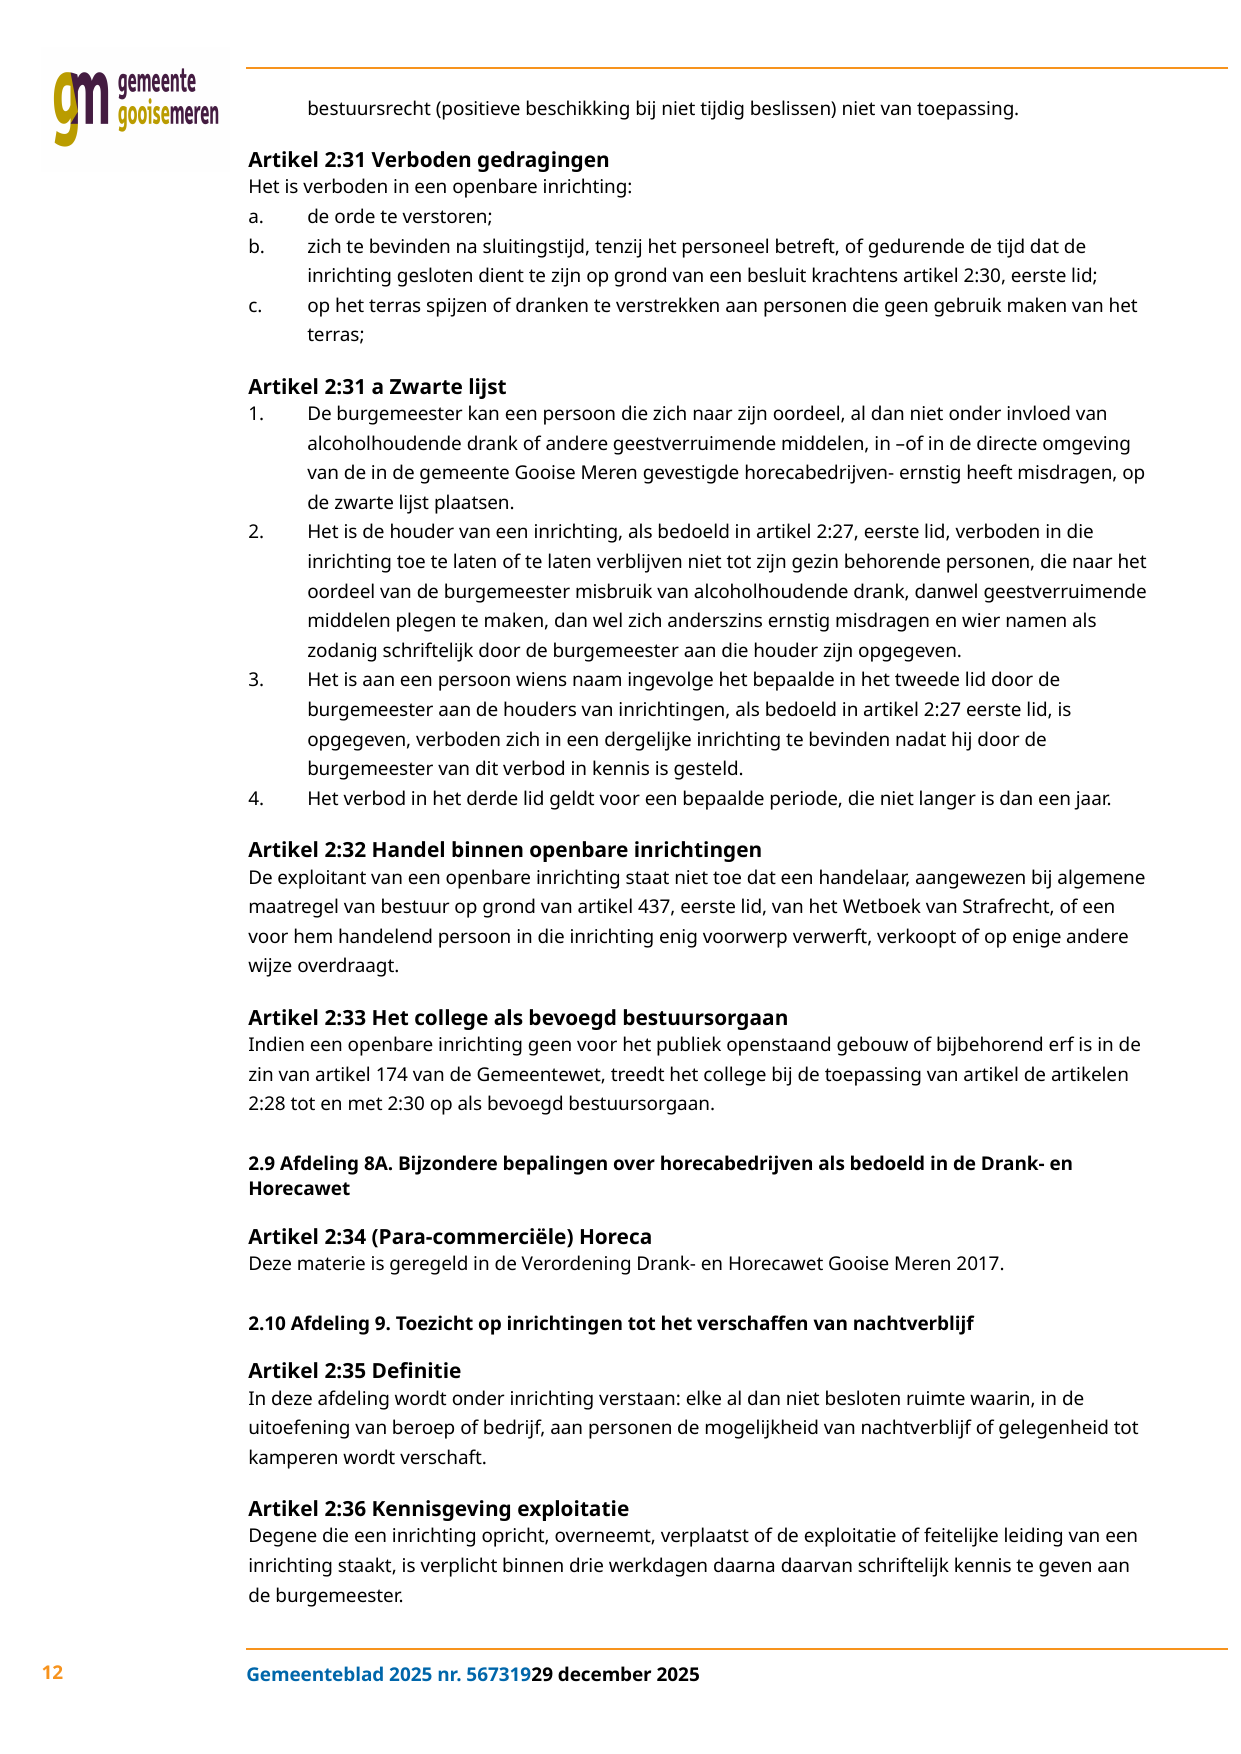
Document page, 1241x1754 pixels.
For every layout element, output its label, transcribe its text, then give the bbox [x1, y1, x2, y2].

text Het is verboden in een openbare inrichting: [248, 174, 1152, 199]
text 2.9 Afdeling 8A. Bijzondere bepalingen over horecabedrijven als bedoeld in de Drank- en Horecawet [248, 1150, 1152, 1201]
text Indien een openbare inrichting geen voor het publiek openstaand gebouw of bijbehorend erf is in de zin van artikel 174 van de Gemeentewet, treedt het college bij de toepassing van artikel de artikelen 2:28 tot en met 2:30 op als bevoegd bestuursorgaan. [248, 1031, 1152, 1116]
picture [41, 47, 231, 172]
list Het verbod in het derde lid geldt voor een bepaalde periode, die niet langer is dan een jaar. [248, 785, 1152, 811]
text Degene die een inrichting opricht, overneemt, verplaatst of de exploitatie of feitelijke leiding van een inrichting staakt, is verplicht binnen drie werkdagen daarna daarvan schriftelijk kennis te geven aan de burgemeester. [248, 1523, 1152, 1608]
text Artikel 2:31 a Zwarte lijst [248, 372, 1152, 400]
text Artikel 2:32 Handel binnen openbare inrichtingen [248, 835, 1152, 864]
list de orde te verstoren; [248, 203, 1152, 229]
text Artikel 2:35 Definitie [248, 1356, 1152, 1385]
list Het is aan een persoon wiens naam ingevolge het bepaalde in het tweede lid door de burgemeester aan de houders van inrichtingen, als bedoeld in artikel 2:27 eerste lid, is opgegeven, verboden zich in een dergelijke inrichting te bevinden nadat hij door de burgemeester van dit verbod in kennis is gesteld. [248, 667, 1152, 781]
text 2.10 Afdeling 9. Toezicht op inrichtingen tot het verschaffen van nachtverblijf [248, 1310, 1152, 1335]
list bestuursrecht (positieve beschikking bij niet tijdig beslissen) niet van toepassing. [248, 95, 1152, 121]
text Artikel 2:34 (Para-commerciële) Horeca [248, 1222, 1152, 1251]
text Deze materie is geregeld in de Verordening Drank- en Horecawet Gooise Meren 2017. [248, 1251, 1152, 1276]
list Het is de houder van een inrichting, als bedoeld in artikel 2:27, eerste lid, verboden in die inrichting toe te laten of te laten verblijven niet tot zijn gezin behorende personen, die naar het oordeel van de burgemeester misbruik van alcoholhoudende drank, danwel geestverruimende middelen plegen te maken, dan wel zich anderszins ernstig misdragen en wier namen als zodanig schriftelijk door de burgemeester aan die houder zijn opgegeven. [248, 519, 1152, 663]
text Artikel 2:31 Verboden gedragingen [248, 145, 1152, 174]
text De exploitant van een openbare inrichting staat niet toe dat een handelaar, aangewezen bij algemene maatregel van bestuur op grond van artikel 437, eerste lid, van het Wetboek van Strafrecht, of een voor hem handelend persoon in die inrichting enig voorwerp verwerft, verkoopt of op enige andere wijze overdraagt. [248, 864, 1152, 978]
list De burgemeester kan een persoon die zich naar zijn oordeel, al dan niet onder invloed van alcoholhoudende drank of andere geestverruimende middelen, in –of in de directe omgeving van de in de gemeente Gooise Meren gevestigde horecabedrijven- ernstig heeft misdragen, op de zwarte lijst plaatsen. [248, 400, 1152, 515]
text Artikel 2:33 Het college als bevoegd bestuursorgaan [248, 1003, 1152, 1031]
text Artikel 2:36 Kennisgeving exploitatie [248, 1494, 1152, 1523]
list op het terras spijzen of dranken te verstrekken aan personen die geen gebruik maken van het terras; [248, 292, 1152, 347]
list zich te bevinden na sluitingstijd, tenzij het personeel betreft, of gedurende de tijd dat de inrichting gesloten dient te zijn op grond van een besluit krachtens artikel 2:30, eerste lid; [248, 233, 1152, 288]
text In deze afdeling wordt onder inrichting verstaan: elke al dan niet besloten ruimte waarin, in de uitoefening van beroep of bedrijf, aan personen de mogelijkheid van nachtverblijf of gelegenheid tot kamperen wordt verschaft. [248, 1385, 1152, 1469]
